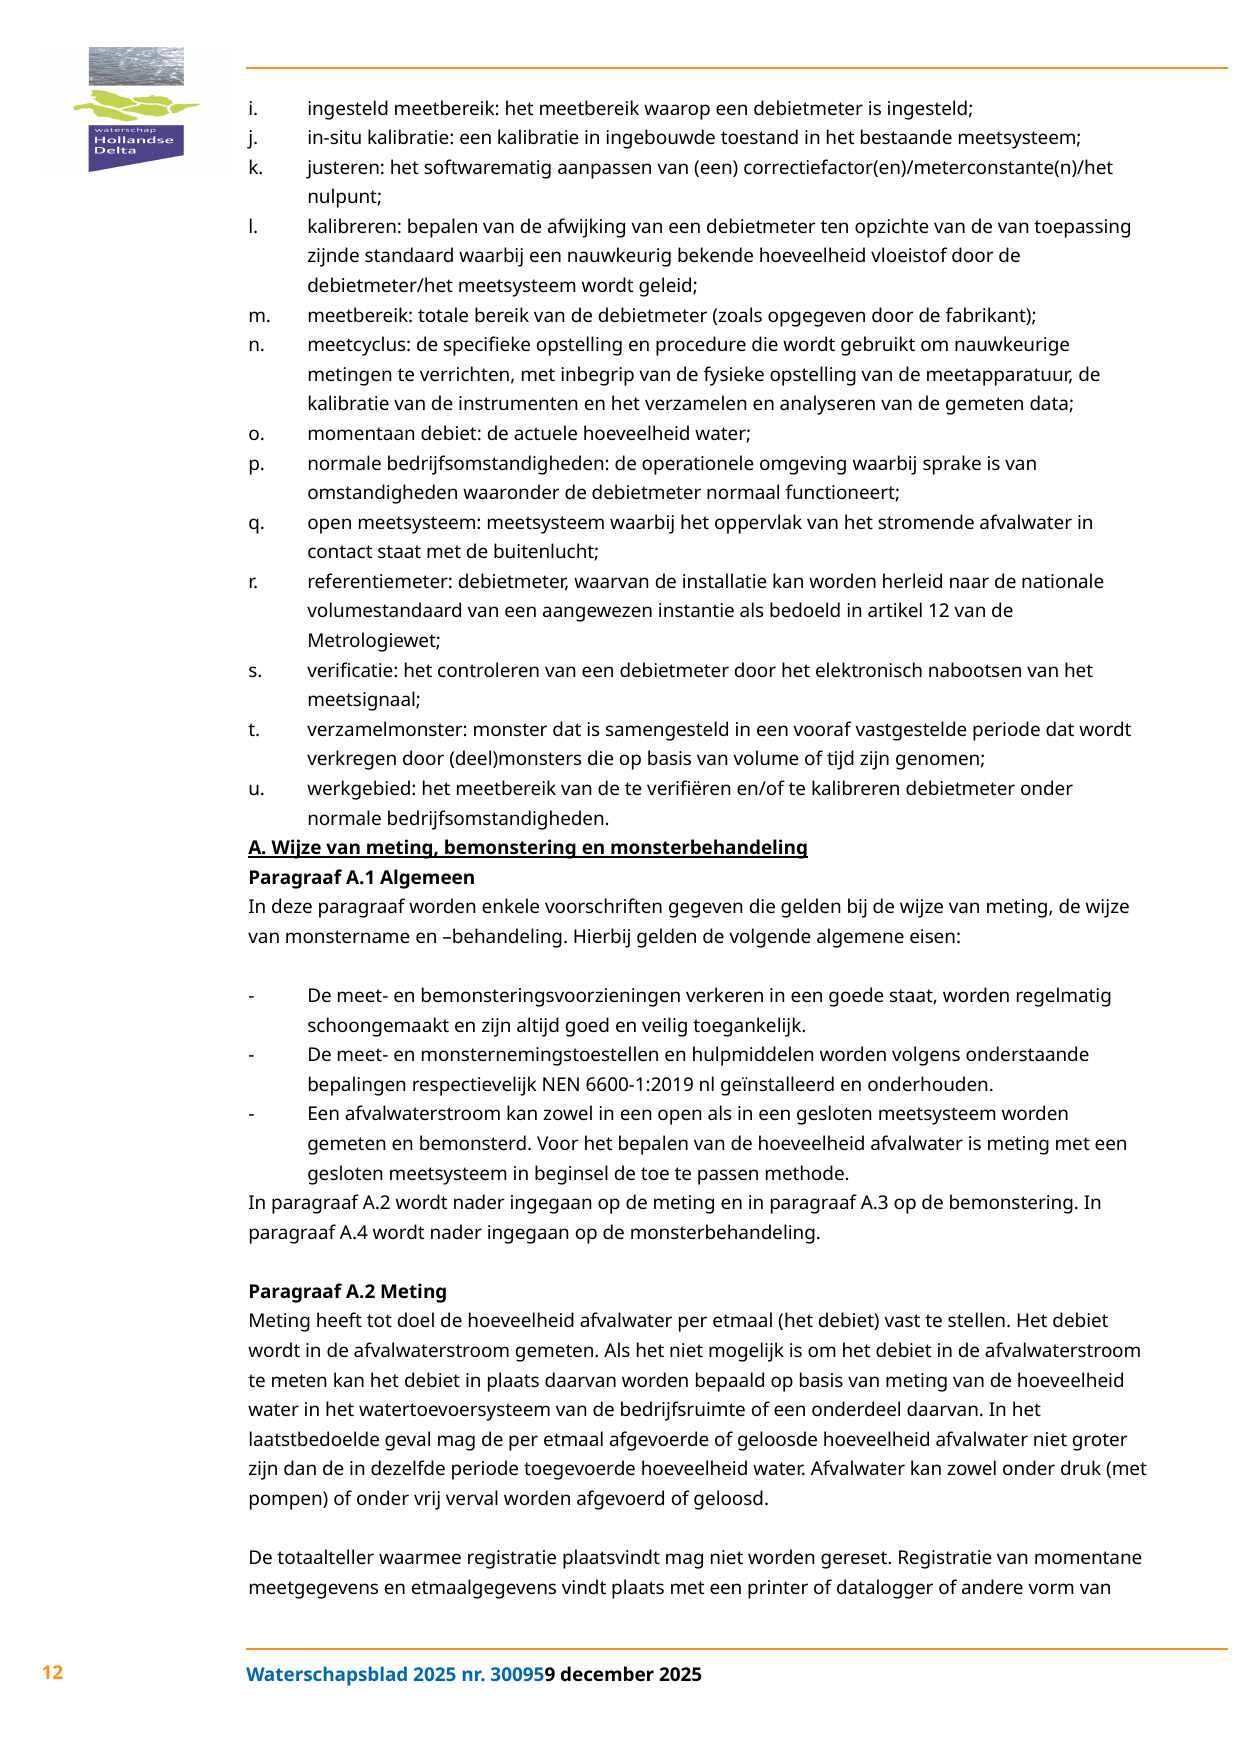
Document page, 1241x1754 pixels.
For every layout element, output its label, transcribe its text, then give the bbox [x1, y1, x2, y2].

text Paragraaf A.2 Meting [248, 1278, 1152, 1304]
list normale bedrijfsomstandigheden: de operationele omgeving waarbij sprake is van omstandigheden waaronder de debietmeter normaal functioneert; [248, 450, 1152, 505]
list ingesteld meetbereik: het meetbereik waarop een debietmeter is ingesteld; [248, 95, 1152, 121]
list momentaan debiet: de actuele hoeveelheid water; [248, 420, 1152, 446]
list De meet- en monsternemingstoestellen en hulpmiddelen worden volgens onderstaande bepalingen respectievelijk NEN 6600-1:2019 nl geïnstalleerd en onderhouden. [248, 1041, 1152, 1097]
list De meet- en bemonsteringsvoorzieningen verkeren in een goede staat, worden regelmatig schoongemaakt en zijn altijd goed en veilig toegankelijk. [248, 982, 1152, 1038]
list open meetsysteem: meetsysteem waarbij het oppervlak van het stromende afvalwater in contact staat met de buitenlucht; [248, 509, 1152, 564]
picture [41, 47, 231, 172]
list kalibreren: bepalen van de afwijking van een debietmeter ten opzichte van de van toepassing zijnde standaard waarbij een nauwkeurig bekende hoeveelheid vloeistof door de debietmeter/het meetsysteem wordt geleid; [248, 213, 1152, 298]
list referentiemeter: debietmeter, waarvan de installatie kan worden herleid naar de nationale volumestandaard van een aangewezen instantie als bedoeld in artikel 12 van de Metrologiewet; [248, 568, 1152, 653]
list verificatie: het controleren van een debietmeter door het elektronisch nabootsen van het meetsignaal; [248, 657, 1152, 712]
list Een afvalwaterstroom kan zowel in een open als in een gesloten meetsysteem worden gemeten en bemonsterd. Voor het bepalen van de hoeveelheid afvalwater is meting met een gesloten meetsysteem in beginsel de toe te passen methode. [248, 1101, 1152, 1186]
list verzamelmonster: monster dat is samengesteld in een vooraf vastgestelde periode dat wordt verkregen door (deel)monsters die op basis van volume of tijd zijn genomen; [248, 716, 1152, 771]
list meetcyclus: de specifieke opstelling en procedure die wordt gebruikt om nauwkeurige metingen te verrichten, met inbegrip van de fysieke opstelling van de meetapparatuur, de kalibratie van de instrumenten en het verzamelen en analyseren van de gemeten data; [248, 331, 1152, 416]
list meetbereik: totale bereik van de debietmeter (zoals opgegeven door de fabrikant); [248, 302, 1152, 328]
list werkgebied: het meetbereik van de te verifiëren en/of te kalibreren debietmeter onder normale bedrijfsomstandigheden. [248, 775, 1152, 831]
text A. Wijze van meting, bemonstering en monsterbehandeling [248, 834, 1152, 860]
text In paragraaf A.2 wordt nader ingegaan op de meting en in paragraaf A.3 op de bemonstering. In paragraaf A.4 wordt nader ingegaan op de monsterbehandeling. [248, 1189, 1152, 1245]
text Paragraaf A.1 Algemeen [248, 864, 1152, 890]
text In deze paragraaf worden enkele voorschriften gegeven die gelden bij de wijze van meting, de wijze van monstername en –behandeling. Hierbij gelden de volgende algemene eisen: [248, 893, 1152, 949]
list in-situ kalibratie: een kalibratie in ingebouwde toestand in het bestaande meetsysteem; [248, 124, 1152, 150]
text De totaalteller waarmee registratie plaatsvindt mag niet worden gereset. Registratie van momentane meetgegevens en etmaalgegevens vindt plaats met een printer of datalogger of andere vorm van [248, 1544, 1152, 1600]
list justeren: het softwarematig aanpassen van (een) correctiefactor(en)/meterconstante(n)/het nulpunt; [248, 154, 1152, 209]
text Meting heeft tot doel de hoeveelheid afvalwater per etmaal (het debiet) vast te stellen. Het debiet wordt in de afvalwaterstroom gemeten. Als het niet mogelijk is om het debiet in de afvalwaterstroom te meten kan het debiet in plaats daarvan worden bepaald op basis van meting van de hoeveelheid water in het watertoevoersysteem van de bedrijfsruimte of een onderdeel daarvan. In het laatstbedoelde geval mag de per etmaal afgevoerde of geloosde hoeveelheid afvalwater niet groter zijn dan de in dezelfde periode toegevoerde hoeveelheid water. Afvalwater kan zowel onder druk (met pompen) of onder vrij verval worden afgevoerd of geloosd. [248, 1308, 1152, 1511]
